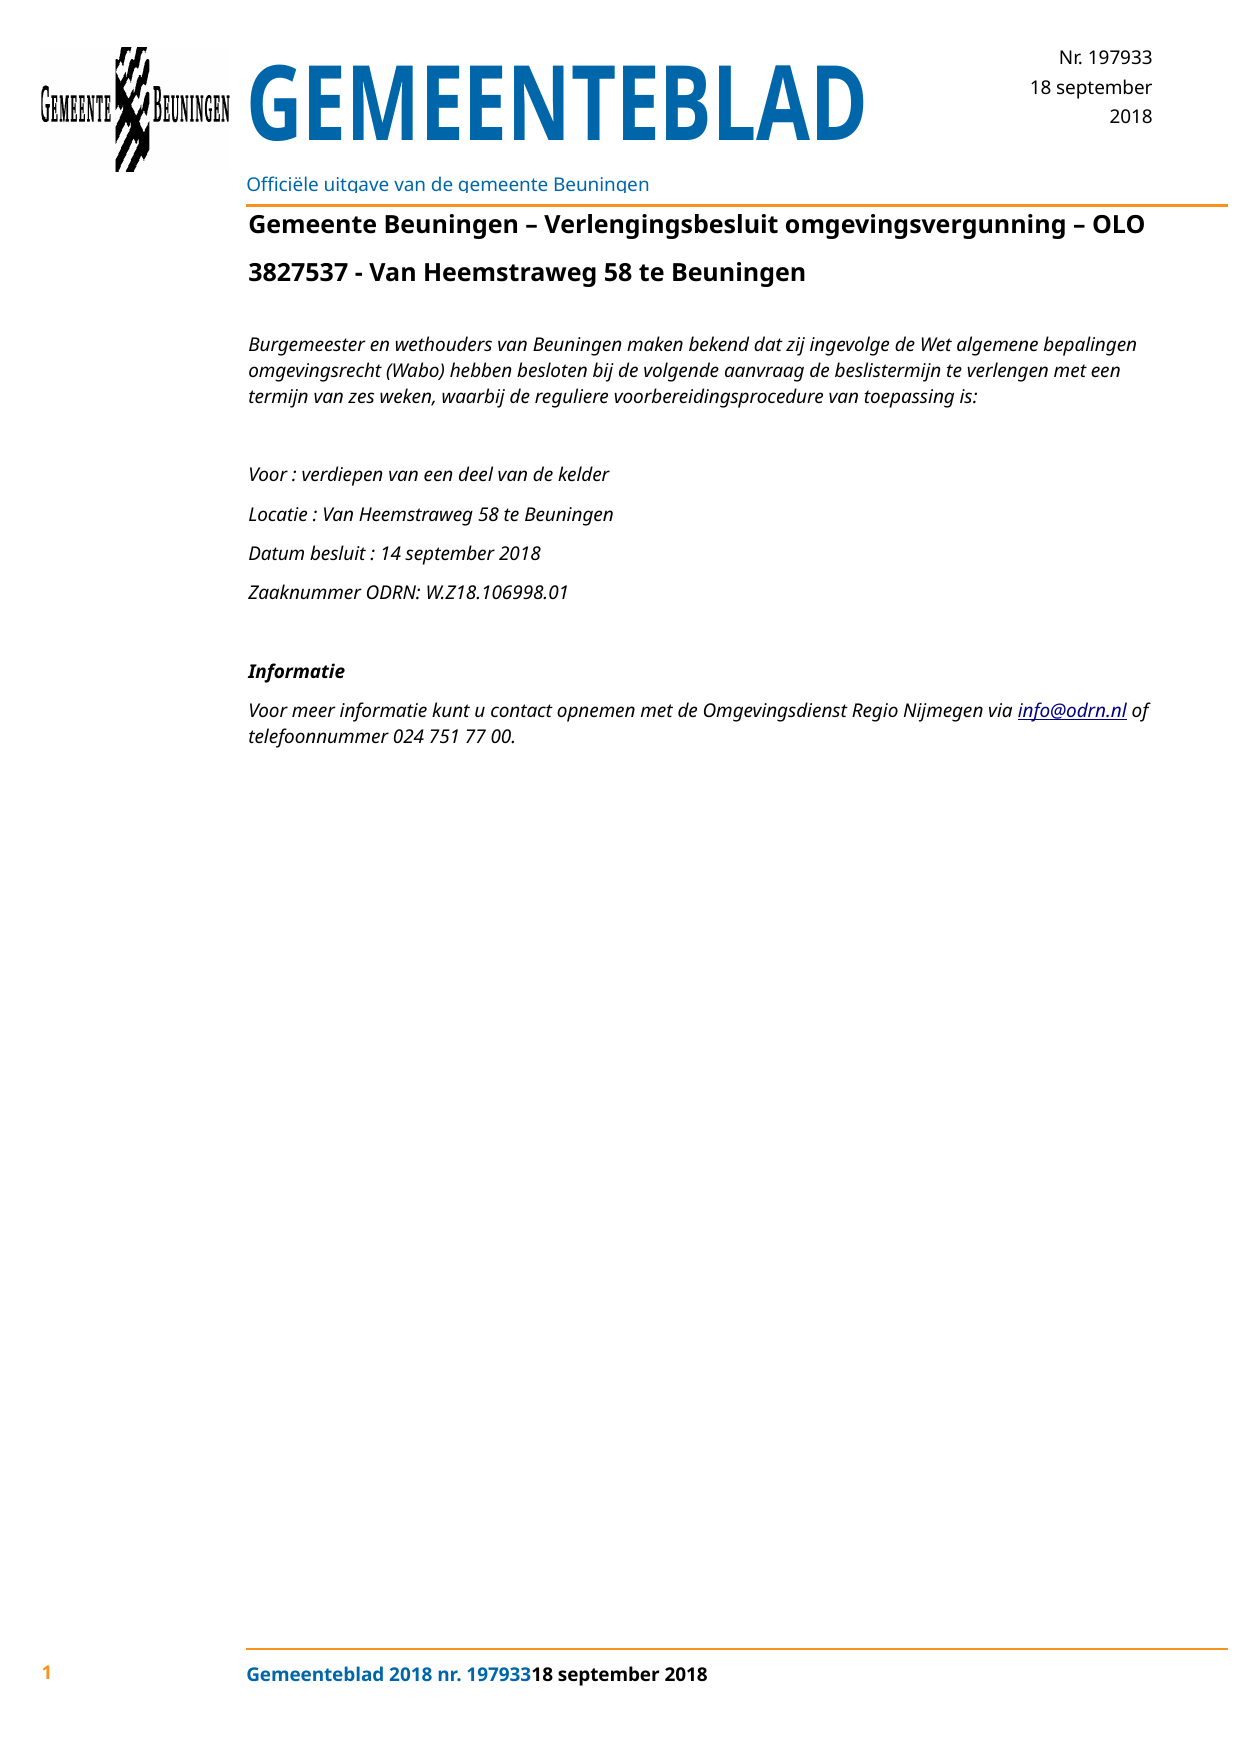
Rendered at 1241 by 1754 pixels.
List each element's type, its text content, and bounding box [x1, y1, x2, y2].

text Datum besluit : 14 september 2018 [248, 540, 1152, 566]
text Informatie [248, 658, 1152, 683]
text Locatie : Van Heemstraweg 58 te Beuningen [248, 501, 1152, 526]
text Gemeente Beuningen – Verlengingsbesluit omgevingsvergunning – OLO 3827537 - Van Heemstraweg 58 te Beuningen [248, 207, 1152, 288]
text Voor : verdiepen van een deel van de kelder [248, 461, 1152, 487]
text Voor meer informatie kunt u contact opnemen met de Omgevingsdienst Regio Nijmegen via info@odrn.nl of telefoonnummer 024 751 77 00. [248, 697, 1152, 748]
picture [41, 47, 231, 172]
text Zaaknummer ODRN: W.Z18.106998.01 [248, 579, 1152, 605]
text Burgemeester en wethouders van Beuningen maken bekend dat zij ingevolge de Wet algemene bepalingen omgevingsrecht (Wabo) hebben besloten bij de volgende aanvraag de beslistermijn te verlengen met een termijn van zes weken, waarbij de reguliere voorbereidingsprocedure van toepassing is: [248, 331, 1152, 409]
